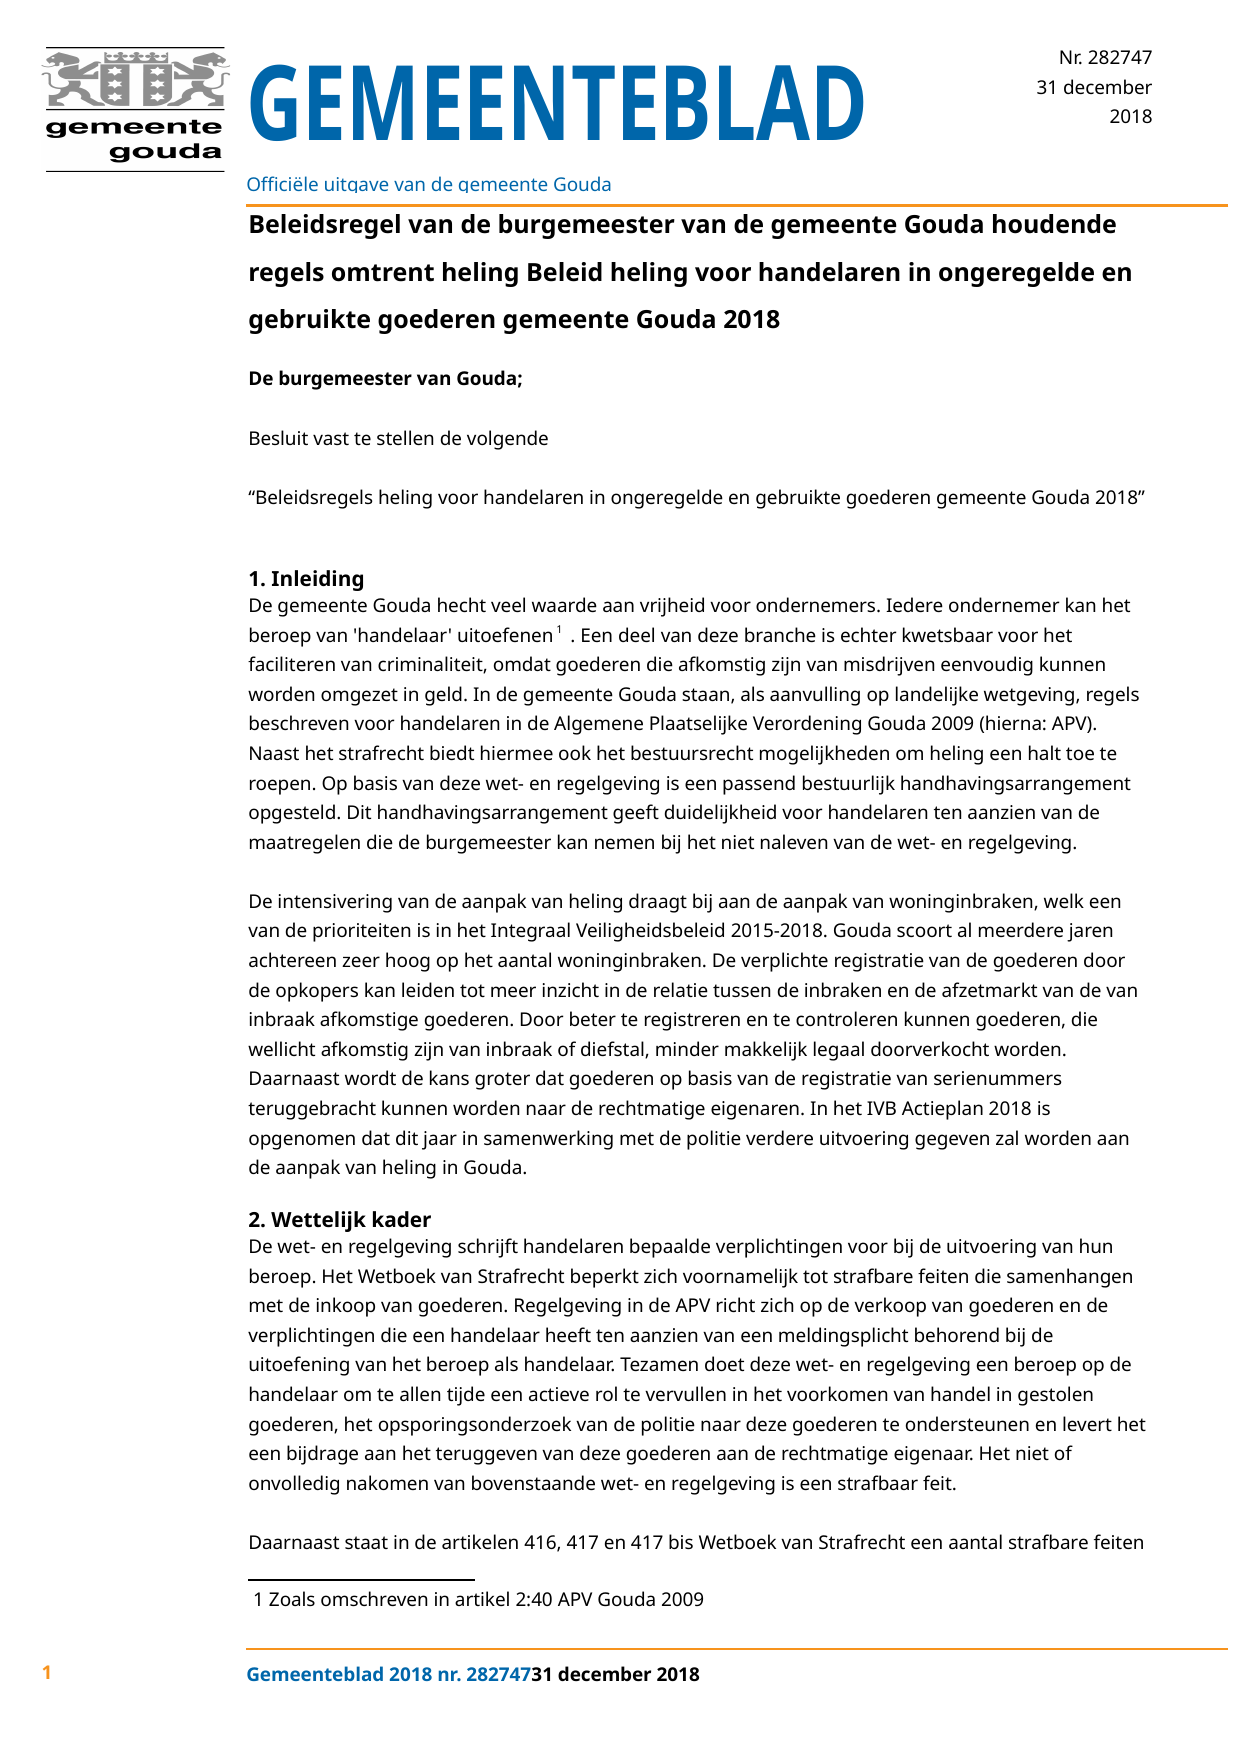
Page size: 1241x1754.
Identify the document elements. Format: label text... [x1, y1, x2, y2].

text De intensivering van de aanpak van heling draagt bij aan de aanpak van woninginbraken, welk een van de prioriteiten is in het Integraal Veiligheidsbeleid 2015-2018. Gouda scoort al meerdere jaren achtereen zeer hoog op het aantal woninginbraken. De verplichte registratie van de goederen door de opkopers kan leiden tot meer inzicht in de relatie tussen de inbraken en de afzetmarkt van de van inbraak afkomstige goederen. Door beter te registreren en te controleren kunnen goederen, die wellicht afkomstig zijn van inbraak of diefstal, minder makkelijk legaal doorverkocht worden. Daarnaast wordt de kans groter dat goederen op basis van de registratie van serienummers teruggebracht kunnen worden naar de rechtmatige eigenaren. In het IVB Actieplan 2018 is opgenomen dat dit jaar in samenwerking met de politie verdere uitvoering gegeven zal worden aan de aanpak van heling in Gouda. [248, 888, 1152, 1180]
text 2. Wettelijk kader [248, 1205, 1152, 1233]
text Besluit vast te stellen de volgende [248, 425, 1152, 450]
text De gemeente Gouda hecht veel waarde aan vrijheid voor ondernemers. Iedere ondernemer kan het beroep van 'handelaar' uitoefenen . Een deel van deze branche is echter kwetsbaar voor het faciliteren van criminaliteit, omdat goederen die afkomstig zijn van misdrijven eenvoudig kunnen worden omgezet in geld. In de gemeente Gouda staan, als aanvulling op landelijke wetgeving, regels beschreven voor handelaren in de Algemene Plaatselijke Verordening Gouda 2009 (hierna: APV). Naast het strafrecht biedt hiermee ook het bestuursrecht mogelijkheden om heling een halt toe te roepen. Op basis van deze wet- en regelgeving is een passend bestuurlijk handhavingsarrangement opgesteld. Dit handhavingsarrangement geeft duidelijkheid voor handelaren ten aanzien van de maatregelen die de burgemeester kan nemen bij het niet naleven van de wet- en regelgeving. [248, 592, 1152, 855]
text Beleidsregel van de burgemeester van de gemeente Gouda houdende regels omtrent heling Beleid heling voor handelaren in ongeregelde en gebruikte goederen gemeente Gouda 2018 [248, 207, 1152, 336]
text De wet- en regelgeving schrijft handelaren bepaalde verplichtingen voor bij de uitvoering van hun beroep. Het Wetboek van Strafrecht beperkt zich voornamelijk tot strafbare feiten die samenhangen met de inkoop van goederen. Regelgeving in de APV richt zich op de verkoop van goederen en de verplichtingen die een handelaar heeft ten aanzien van een meldingsplicht behorend bij de uitoefening van het beroep als handelaar. Tezamen doet deze wet- en regelgeving een beroep op de handelaar om te allen tijde een actieve rol te vervullen in het voorkomen van handel in gestolen goederen, het opsporingsonderzoek van de politie naar deze goederen te ondersteunen en levert het een bijdrage aan het teruggeven van deze goederen aan de rechtmatige eigenaar. Het niet of onvolledig nakomen van bovenstaande wet- en regelgeving is een strafbaar feit. [248, 1233, 1152, 1496]
text De burgemeester van Gouda; [248, 366, 1152, 391]
text “Beleidsregels heling voor handelaren in ongeregelde en gebruikte goederen gemeente Gouda 2018” [248, 484, 1152, 509]
text 1. Inleiding [248, 564, 1152, 592]
text Zoals omschreven in artikel 2:40 APV Gouda 2009 [248, 1586, 1152, 1612]
picture [41, 47, 231, 172]
text Daarnaast staat in de artikelen 416, 417 en 417 bis Wetboek van Strafrecht een aantal strafbare feiten [248, 1529, 1152, 1555]
